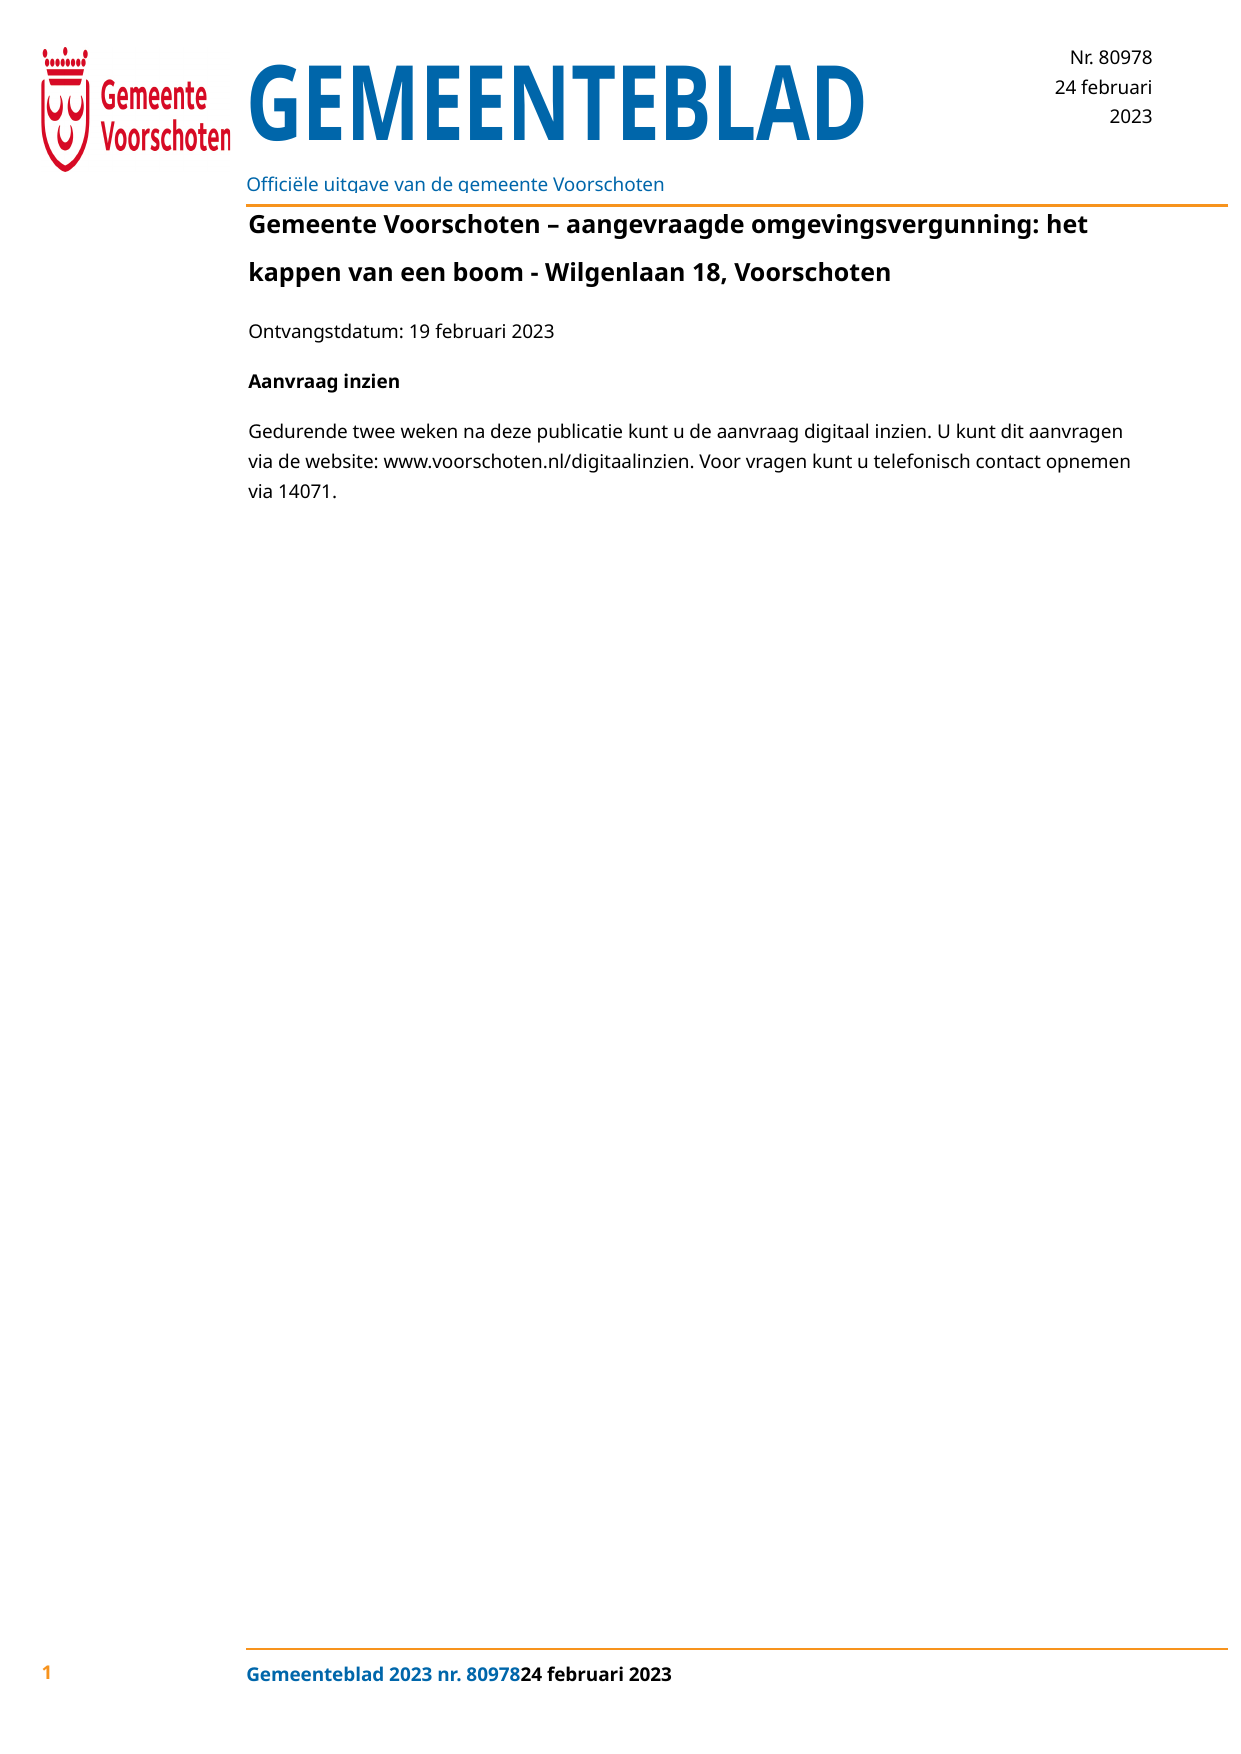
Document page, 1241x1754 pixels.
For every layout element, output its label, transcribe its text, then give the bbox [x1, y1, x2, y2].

picture [41, 47, 231, 172]
text Aanvraag inzien [248, 368, 1152, 394]
text Ontvangstdatum: 19 februari 2023 [248, 318, 1152, 344]
text Gedurende twee weken na deze publicatie kunt u de aanvraag digitaal inzien. U kunt dit aanvragen via de website: www.voorschoten.nl/digitaalinzien. Voor vragen kunt u telefonisch contact opnemen via 14071. [248, 419, 1152, 504]
text Gemeente Voorschoten – aangevraagde omgevingsvergunning: het kappen van een boom - Wilgenlaan 18, Voorschoten [248, 207, 1152, 288]
